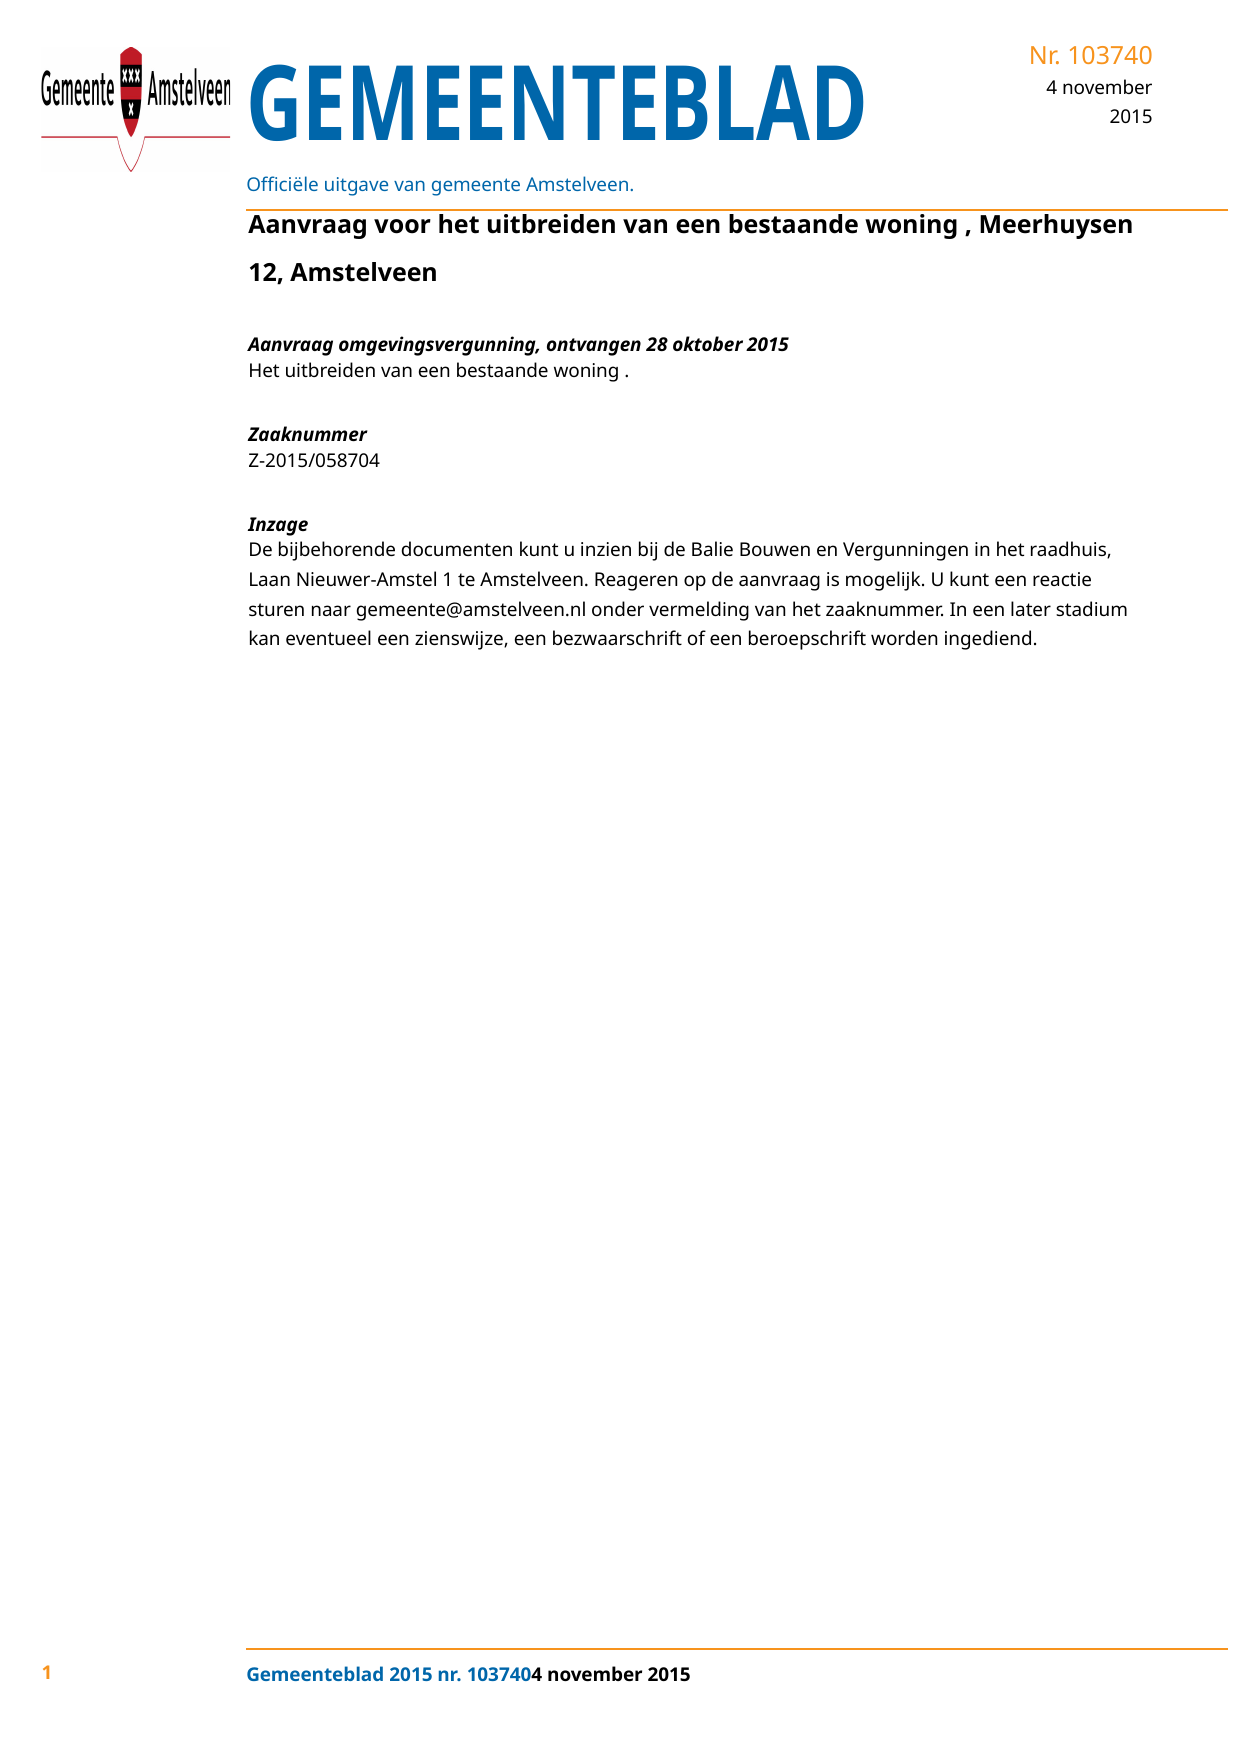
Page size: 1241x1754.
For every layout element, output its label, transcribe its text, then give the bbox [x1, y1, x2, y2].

text Aanvraag omgevingsvergunning, ontvangen 28 oktober 2015 [248, 331, 1152, 357]
text Zaaknummer [248, 421, 1152, 447]
text Het uitbreiden van een bestaande woning . [248, 357, 1152, 383]
picture [41, 47, 231, 172]
text Z-2015/058704 [248, 447, 1152, 473]
text Aanvraag voor het uitbreiden van een bestaande woning , Meerhuysen 12, Amstelveen [248, 211, 1152, 288]
text Inzage [248, 511, 1152, 537]
text De bijbehorende documenten kunt u inzien bij de Balie Bouwen en Vergunningen in het raadhuis, Laan Nieuwer-Amstel 1 te Amstelveen. Reageren op de aanvraag is mogelijk. U kunt een reactie sturen naar gemeente@amstelveen.nl onder vermelding van het zaaknummer. In een later stadium kan eventueel een zienswijze, een bezwaarschrift of een beroepschrift worden ingediend. [248, 537, 1152, 651]
